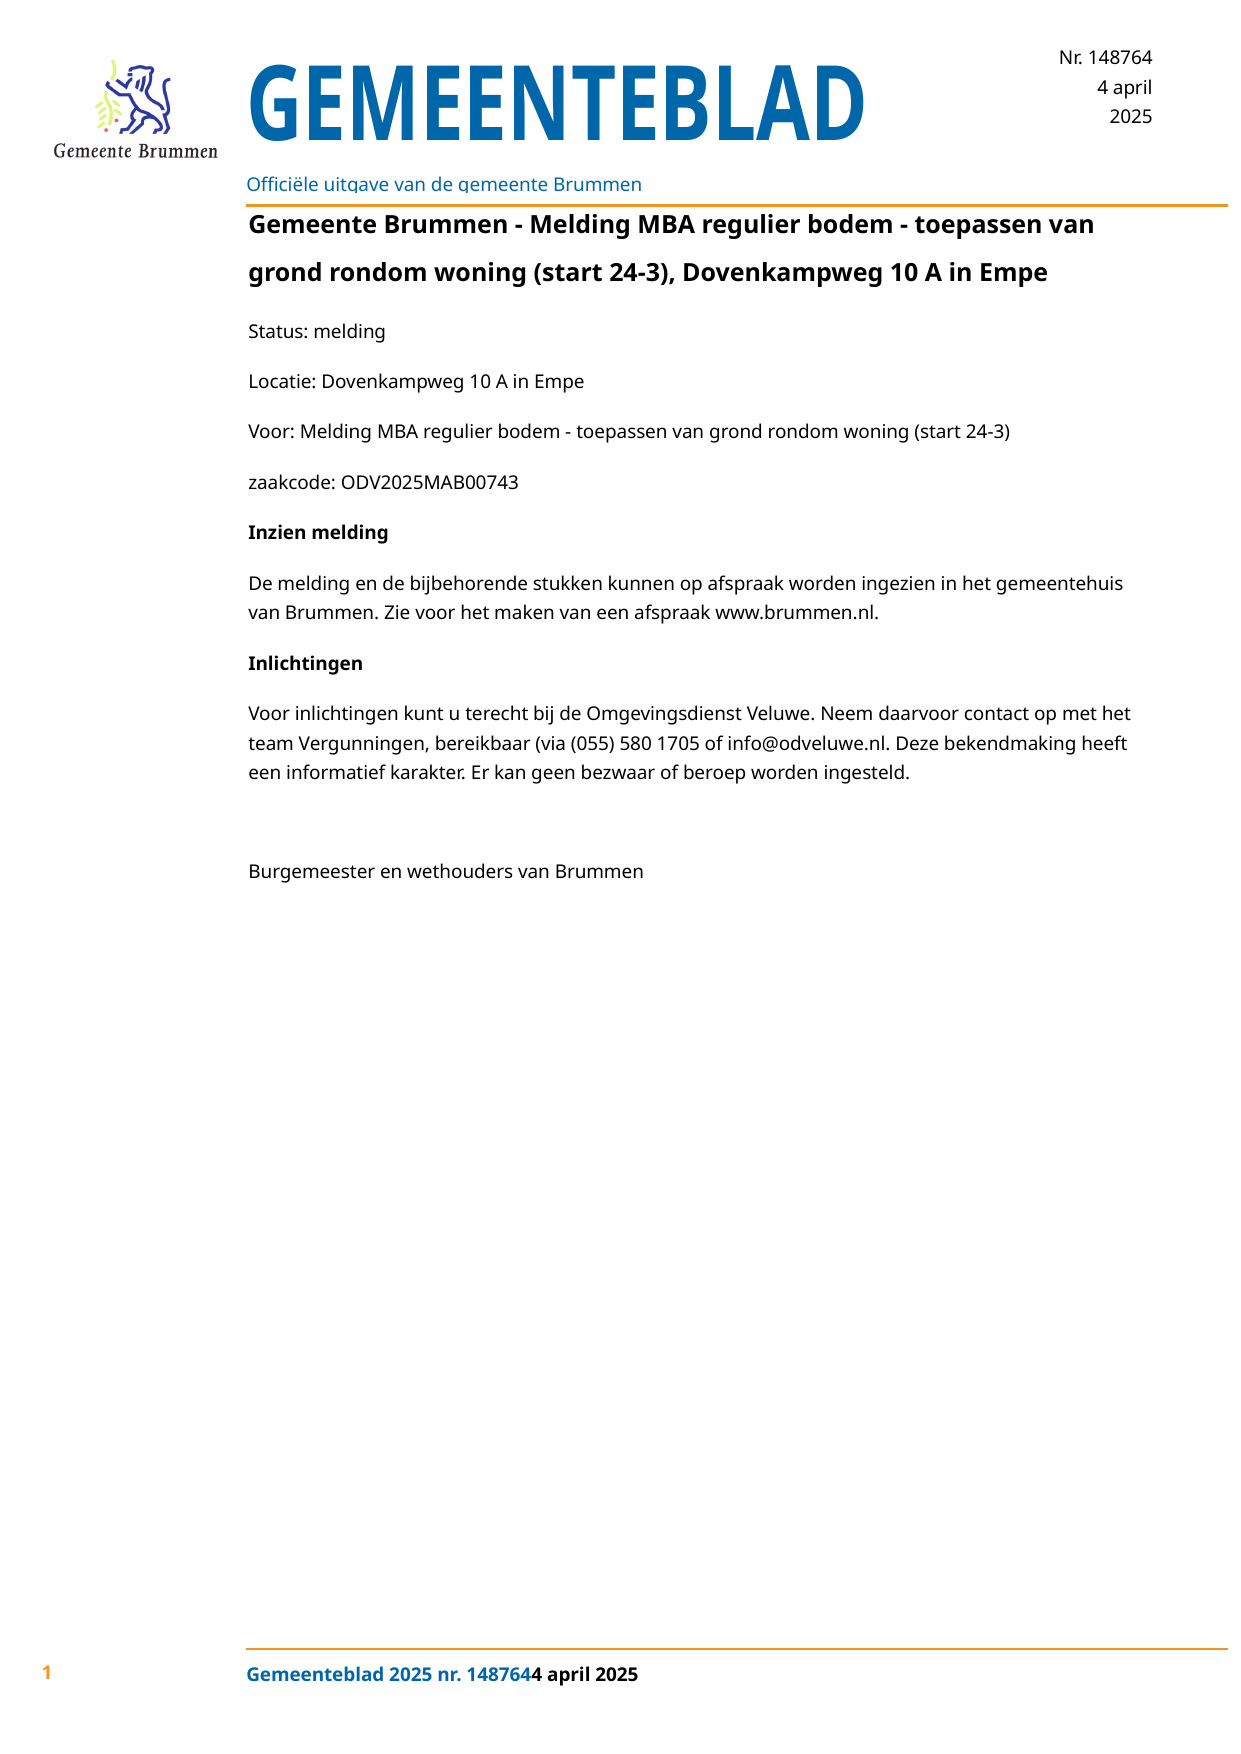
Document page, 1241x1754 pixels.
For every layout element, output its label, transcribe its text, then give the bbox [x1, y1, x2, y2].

text Locatie: Dovenkampweg 10 A in Empe [248, 368, 1152, 394]
text Gemeente Brummen - Melding MBA regulier bodem - toepassen van grond rondom woning (start 24-3), Dovenkampweg 10 A in Empe [248, 207, 1152, 288]
text Voor inlichtingen kunt u terecht bij de Omgevingsdienst Veluwe. Neem daarvoor contact op met het team Vergunningen, bereikbaar (via (055) 580 1705 of info@odveluwe.nl. Deze bekendmaking heeft een informatief karakter. Er kan geen bezwaar of beroep worden ingesteld. [248, 700, 1152, 785]
text Inzien melding [248, 519, 1152, 545]
text Burgemeester en wethouders van Brummen [248, 858, 1152, 883]
text Voor: Melding MBA regulier bodem - toepassen van grond rondom woning (start 24-3) [248, 419, 1152, 444]
text De melding en de bijbehorende stukken kunnen op afspraak worden ingezien in het gemeentehuis van Brummen. Zie voor het maken van een afspraak www.brummen.nl. [248, 570, 1152, 625]
text zaakcode: ODV2025MAB00743 [248, 469, 1152, 495]
picture [41, 47, 231, 172]
text Status: melding [248, 318, 1152, 344]
text Inlichtingen [248, 650, 1152, 676]
